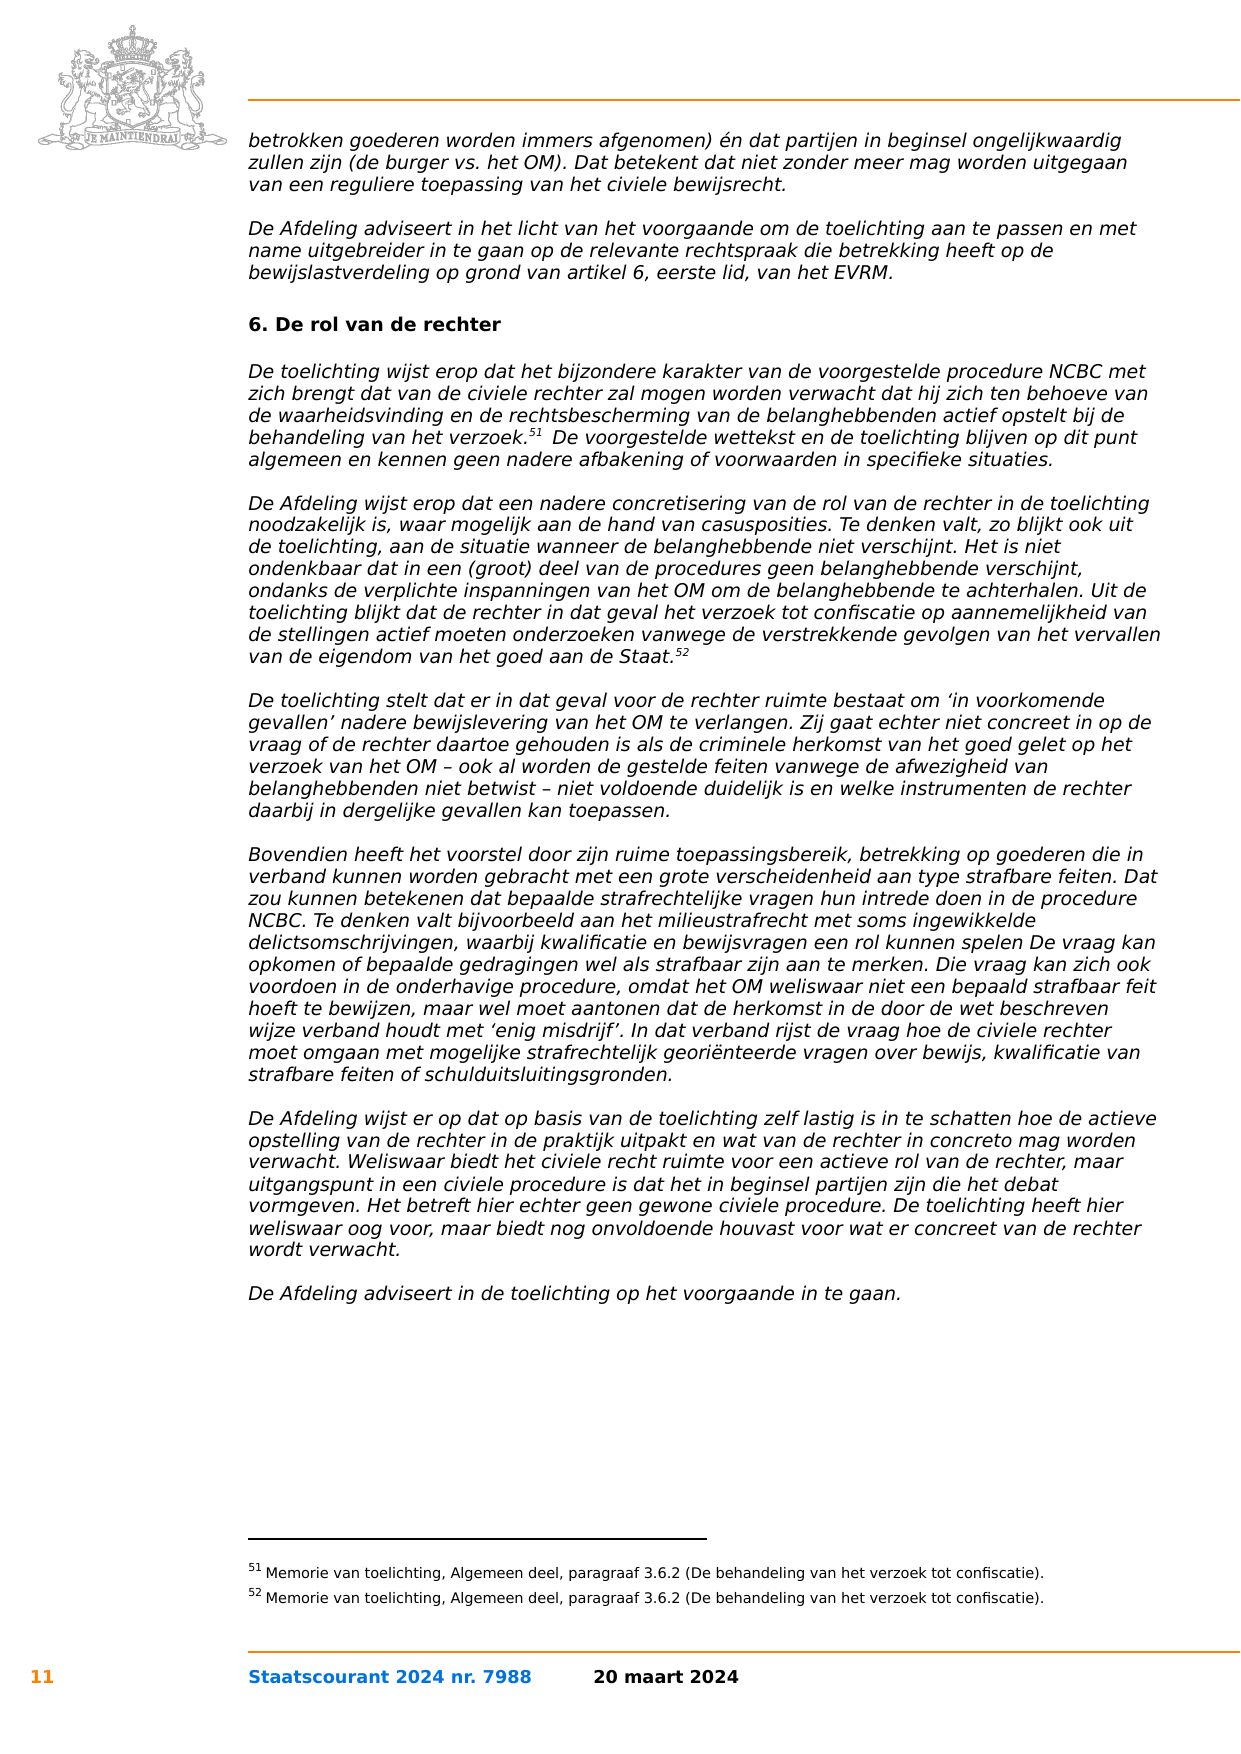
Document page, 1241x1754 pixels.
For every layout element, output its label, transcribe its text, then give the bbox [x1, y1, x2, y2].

text Bovendien heeft het voorstel door zijn ruime toepassingsbereik, betrekking op goederen die in verband kunnen worden gebracht met een grote verscheidenheid aan type strafbare feiten. Dat zou kunnen betekenen dat bepaalde strafrechtelijke vragen hun intrede doen in de procedure NCBC. Te denken valt bijvoorbeeld aan het milieustrafrecht met soms ingewikkelde delictsomschrijvingen, waarbij kwalificatie en bewijsvragen een rol kunnen spelen De vraag kan opkomen of bepaalde gedragingen wel als strafbaar zijn aan te merken. Die vraag kan zich ook voordoen in de onderhavige procedure, omdat het OM weliswaar niet een bepaald strafbaar feit hoeft te bewijzen, maar wel moet aantonen dat de herkomst in de door de wet beschreven wijze verband houdt met ‘enig misdrijf’. In dat verband rijst de vraag hoe de civiele rechter moet omgaan met mogelijke strafrechtelijk georiënteerde vragen over bewijs, kwalificatie van strafbare feiten of schulduitsluitingsgronden. [248, 844, 1163, 1086]
text De Afdeling wijst er op dat op basis van de toelichting zelf lastig is in te schatten hoe de actieve opstelling van de rechter in de praktijk uitpakt en wat van de rechter in concreto mag worden verwacht. Weliswaar biedt het civiele recht ruimte voor een actieve rol van de rechter, maar uitgangspunt in een civiele procedure is dat het in beginsel partijen zijn die het debat vormgeven. Het betreft hier echter geen gewone civiele procedure. De toelichting heeft hier weliswaar oog voor, maar biedt nog onvoldoende houvast voor wat er concreet van de rechter wordt verwacht. [248, 1107, 1163, 1261]
text De toelichting stelt dat er in dat geval voor de rechter ruimte bestaat om ‘in voorkomende gevallen’ nadere bewijslevering van het OM te verlangen. Zij gaat echter niet concreet in op de vraag of de rechter daartoe gehouden is als de criminele herkomst van het goed gelet op het verzoek van het OM – ook al worden de gestelde feiten vanwege de afwezigheid van belanghebbenden niet betwist – niet voldoende duidelijk is en welke instrumenten de rechter daarbij in dergelijke gevallen kan toepassen. [248, 690, 1163, 822]
subtitle 6. De rol van de rechter [248, 314, 1163, 336]
text De toelichting wijst erop dat het bijzondere karakter van de voorgestelde procedure NCBC met zich brengt dat van de civiele rechter zal mogen worden verwacht dat hij zich ten behoeve van de waarheidsvinding en de rechtsbescherming van de belanghebbenden actief opstelt bij de behandeling van het verzoek. De voorgestelde wettekst en de toelichting blijven op dit punt algemeen en kennen geen nadere afbakening of voorwaarden in specifieke situaties. [248, 361, 1163, 471]
picture [38, 25, 227, 150]
text De Afdeling adviseert in het licht van het voorgaande om de toelichting aan te passen en met name uitgebreider in te gaan op de relevante rechtspraak die betrekking heeft op de bewijslastverdeling op grond van artikel 6, eerste lid, van het EVRM. [248, 218, 1163, 284]
text betrokken goederen worden immers afgenomen) én dat partijen in beginsel ongelijkwaardig zullen zijn (de burger vs. het OM). Dat betekent dat niet zonder meer mag worden uitgegaan van een reguliere toepassing van het civiele bewijsrecht. [248, 130, 1163, 196]
text Memorie van toelichting, Algemeen deel, paragraaf 3.6.2 (De behandeling van het verzoek tot confiscatie). [248, 1561, 1163, 1583]
text Memorie van toelichting, Algemeen deel, paragraaf 3.6.2 (De behandeling van het verzoek tot confiscatie). [248, 1586, 1163, 1608]
text De Afdeling wijst erop dat een nadere concretisering van de rol van de rechter in de toelichting noodzakelijk is, waar mogelijk aan de hand van casusposities. Te denken valt, zo blijkt ook uit de toelichting, aan de situatie wanneer de belanghebbende niet verschijnt. Het is niet ondenkbaar dat in een (groot) deel van de procedures geen belanghebbende verschijnt, ondanks de verplichte inspanningen van het OM om de belanghebbende te achterhalen. Uit de toelichting blijkt dat de rechter in dat geval het verzoek tot confiscatie op aannemelijkheid van de stellingen actief moeten onderzoeken vanwege de verstrekkende gevolgen van het vervallen van de eigendom van het goed aan de Staat. [248, 492, 1163, 668]
text De Afdeling adviseert in de toelichting op het voorgaande in te gaan. [248, 1283, 1163, 1305]
